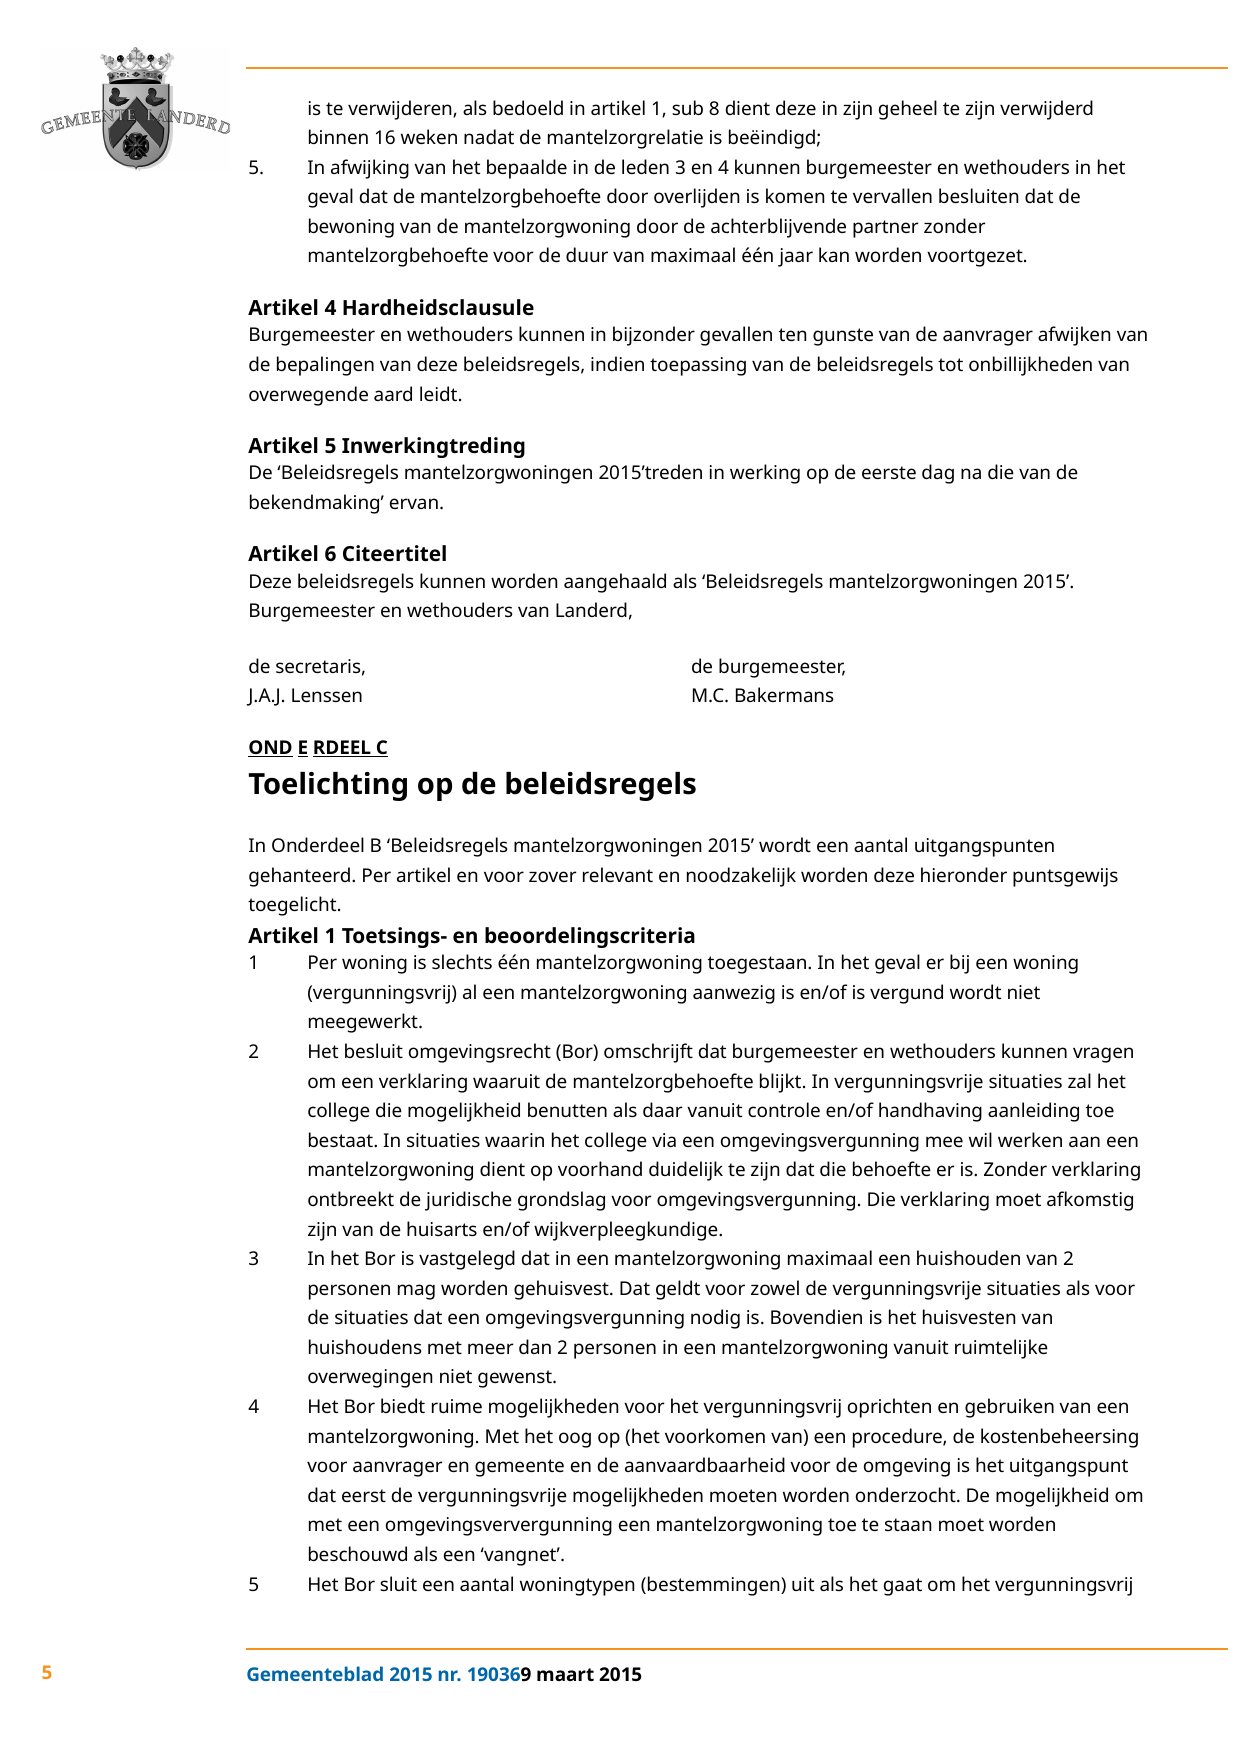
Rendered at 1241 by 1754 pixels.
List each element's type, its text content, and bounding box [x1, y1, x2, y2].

list Het Bor sluit een aantal woningtypen (bestemmingen) uit als het gaat om het vergunningsvrij [248, 1571, 1152, 1597]
text Artikel 6 Citeertitel [248, 539, 1152, 568]
text Artikel 4 Hardheidsclausule [248, 293, 1152, 322]
text Burgemeester en wethouders kunnen in bijzonder gevallen ten gunste van de aanvrager afwijken van de bepalingen van deze beleidsregels, indien toepassing van de beleidsregels tot onbillijkheden van overwegende aard leidt. [248, 322, 1152, 406]
text Burgemeester en wethouders van Landerd, [248, 598, 1152, 623]
text Toelichting op de beleidsregels [248, 763, 1152, 803]
list Het Bor biedt ruime mogelijkheden voor het vergunningsvrij oprichten en gebruiken van een mantelzorgwoning. Met het oog op (het voorkomen van) een procedure, de kostenbeheersing voor aanvrager en gemeente en de aanvaardbaarheid voor de omgeving is het uitgangspunt dat eerst de vergunningsvrije mogelijkheden moeten worden onderzocht. De mogelijkheid om met een omgevingsververgunning een mantelzorgwoning toe te staan moet worden beschouwd als een ‘vangnet’. [248, 1393, 1152, 1567]
list In het Bor is vastgelegd dat in een mantelzorgwoning maximaal een huishouden van 2 personen mag worden gehuisvest. Dat geldt voor zowel de vergunningsvrije situaties als voor de situaties dat een omgevingsvergunning nodig is. Bovendien is het huisvesten van huishoudens met meer dan 2 personen in een mantelzorgwoning vanuit ruimtelijke overwegingen niet gewenst. [248, 1245, 1152, 1389]
text Deze beleidsregels kunnen worden aangehaald als ‘Beleidsregels mantelzorgwoningen 2015’. [248, 568, 1152, 594]
list is te verwijderen, als bedoeld in artikel 1, sub 8 dient deze in zijn geheel te zijn verwijderd binnen 16 weken nadat de mantelzorgrelatie is beëindigd; [248, 95, 1152, 150]
text Artikel 1 Toetsings- en beoordelingscriteria [248, 921, 1152, 949]
text Artikel 5 Inwerkingtreding [248, 431, 1152, 459]
picture [41, 47, 231, 172]
table_header de burgemeester, M.C. Bakermans [691, 653, 1152, 708]
text De ‘Beleidsregels mantelzorgwoningen 2015’treden in werking op de eerste dag na die van de bekendmaking’ ervan. [248, 459, 1152, 515]
list In afwijking van het bepaalde in de leden 3 en 4 kunnen burgemeester en wethouders in het geval dat de mantelzorgbehoefte door overlijden is komen te vervallen besluiten dat de bewoning van de mantelzorgwoning door de achterblijvende partner zonder mantelzorgbehoefte voor de duur van maximaal één jaar kan worden voortgezet. [248, 154, 1152, 268]
text In Onderdeel B ‘Beleidsregels mantelzorgwoningen 2015’ wordt een aantal uitgangspunten gehanteerd. Per artikel en voor zover relevant en noodzakelijk worden deze hieronder puntsgewijs toegelicht. [248, 832, 1152, 917]
list Het besluit omgevingsrecht (Bor) omschrijft dat burgemeester en wethouders kunnen vragen om een verklaring waaruit de mantelzorgbehoefte blijkt. In vergunningsvrije situaties zal het college die mogelijkheid benutten als daar vanuit controle en/of handhaving aanleiding toe bestaat. In situaties waarin het college via een omgevingsvergunning mee wil werken aan een mantelzorgwoning dient op voorhand duidelijk te zijn dat die behoefte er is. Zonder verklaring ontbreekt de juridische grondslag voor omgevingsvergunning. Die verklaring moet afkomstig zijn van de huisarts en/of wijkverpleegkundige. [248, 1038, 1152, 1242]
list Per woning is slechts één mantelzorgwoning toegestaan. In het geval er bij een woning (vergunningsvrij) al een mantelzorgwoning aanwezig is en/of is vergund wordt niet meegewerkt. [248, 949, 1152, 1034]
text OND E RDEEL C [248, 734, 1152, 760]
table_header de secretaris, J.A.J. Lenssen [248, 653, 691, 708]
